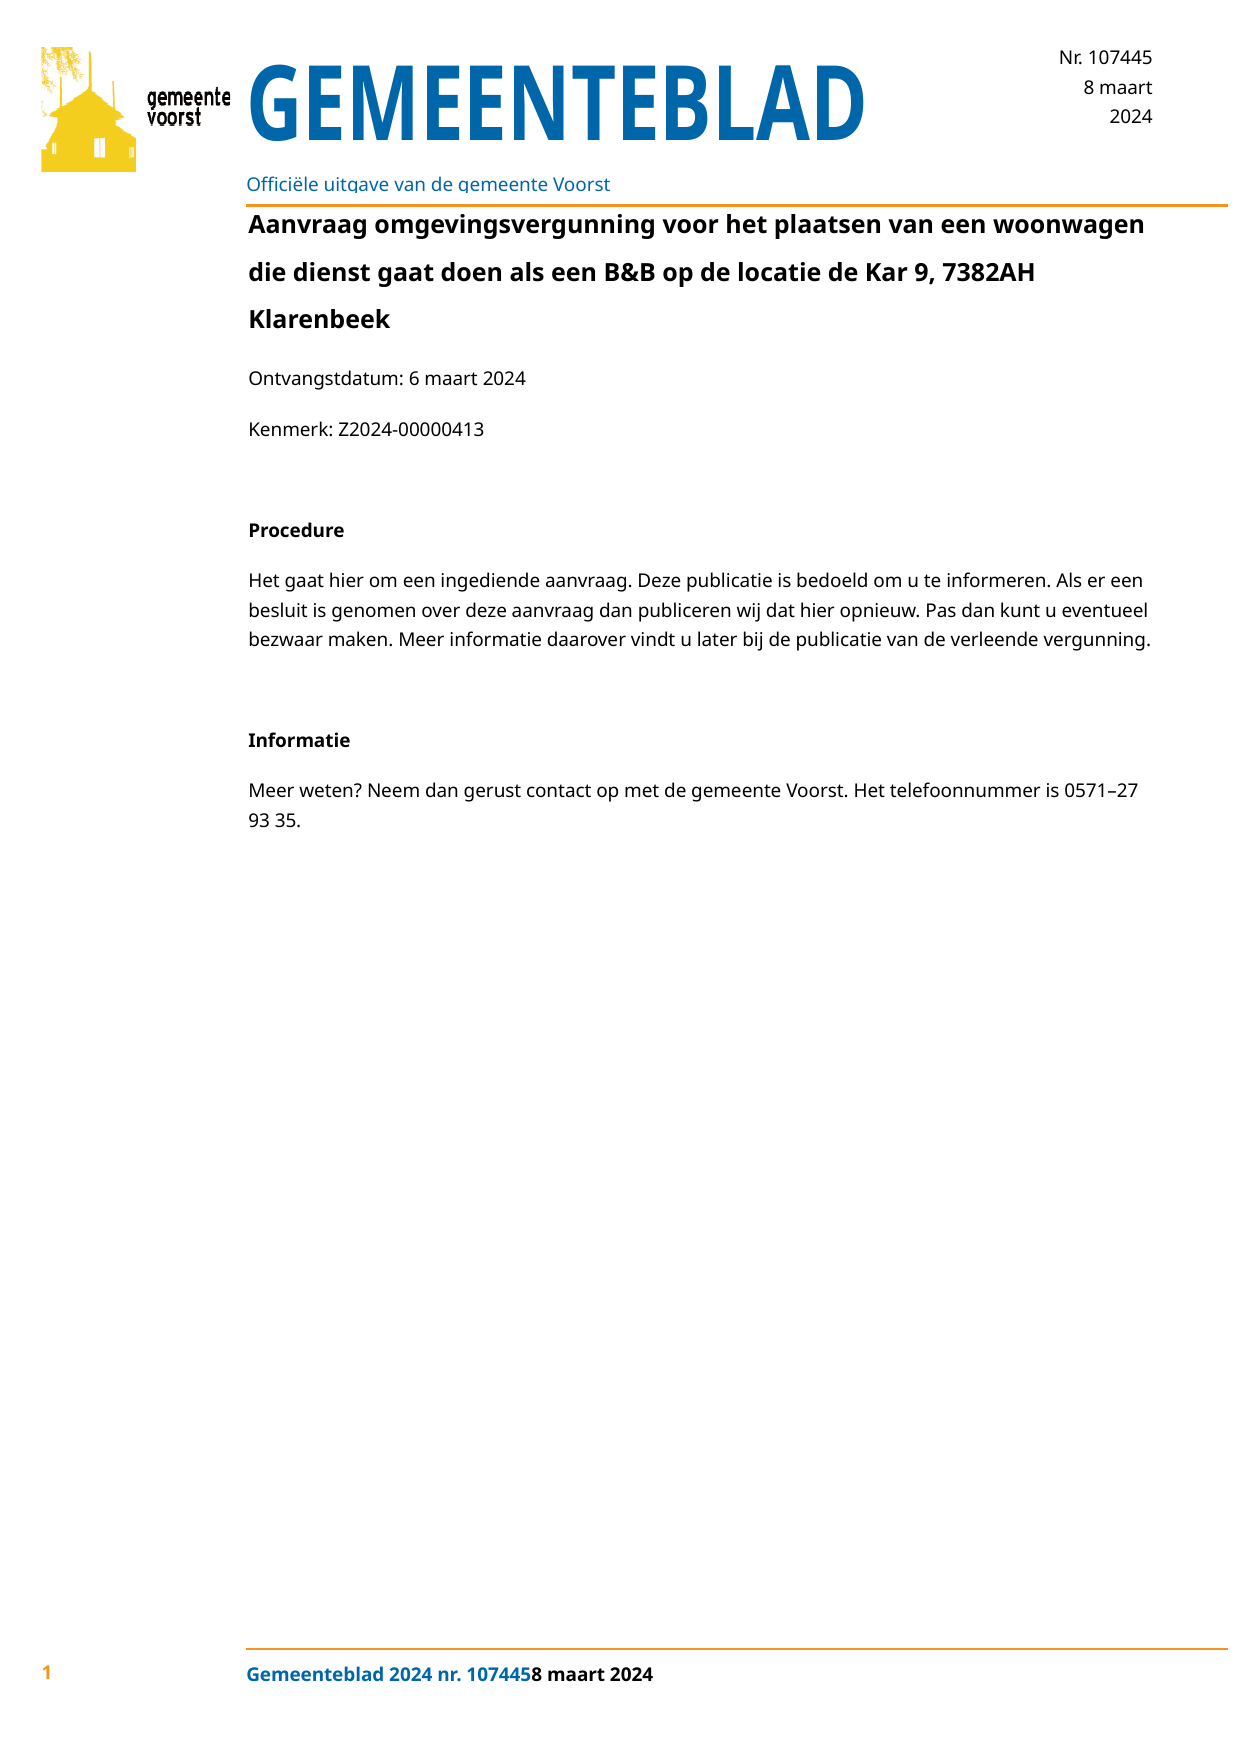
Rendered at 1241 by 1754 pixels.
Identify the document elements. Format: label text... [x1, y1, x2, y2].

text Het gaat hier om een ingediende aanvraag. Deze publicatie is bedoeld om u te informeren. Als er een besluit is genomen over deze aanvraag dan publiceren wij dat hier opnieuw. Pas dan kunt u eventueel bezwaar maken. Meer informatie daarover vindt u later bij de publicatie van de verleende vergunning. [248, 567, 1152, 652]
text Aanvraag omgevingsvergunning voor het plaatsen van een woonwagen die dienst gaat doen als een B&B op de locatie de Kar 9, 7382AH Klarenbeek [248, 207, 1152, 336]
text Informatie [248, 727, 1152, 753]
text Ontvangstdatum: 6 maart 2024 [248, 366, 1152, 391]
text Meer weten? Neem dan gerust contact op met de gemeente Voorst. Het telefoonnummer is 0571–27 93 35. [248, 778, 1152, 833]
text Kenmerk: Z2024-00000413 [248, 416, 1152, 442]
picture [41, 47, 231, 172]
text Procedure [248, 517, 1152, 542]
